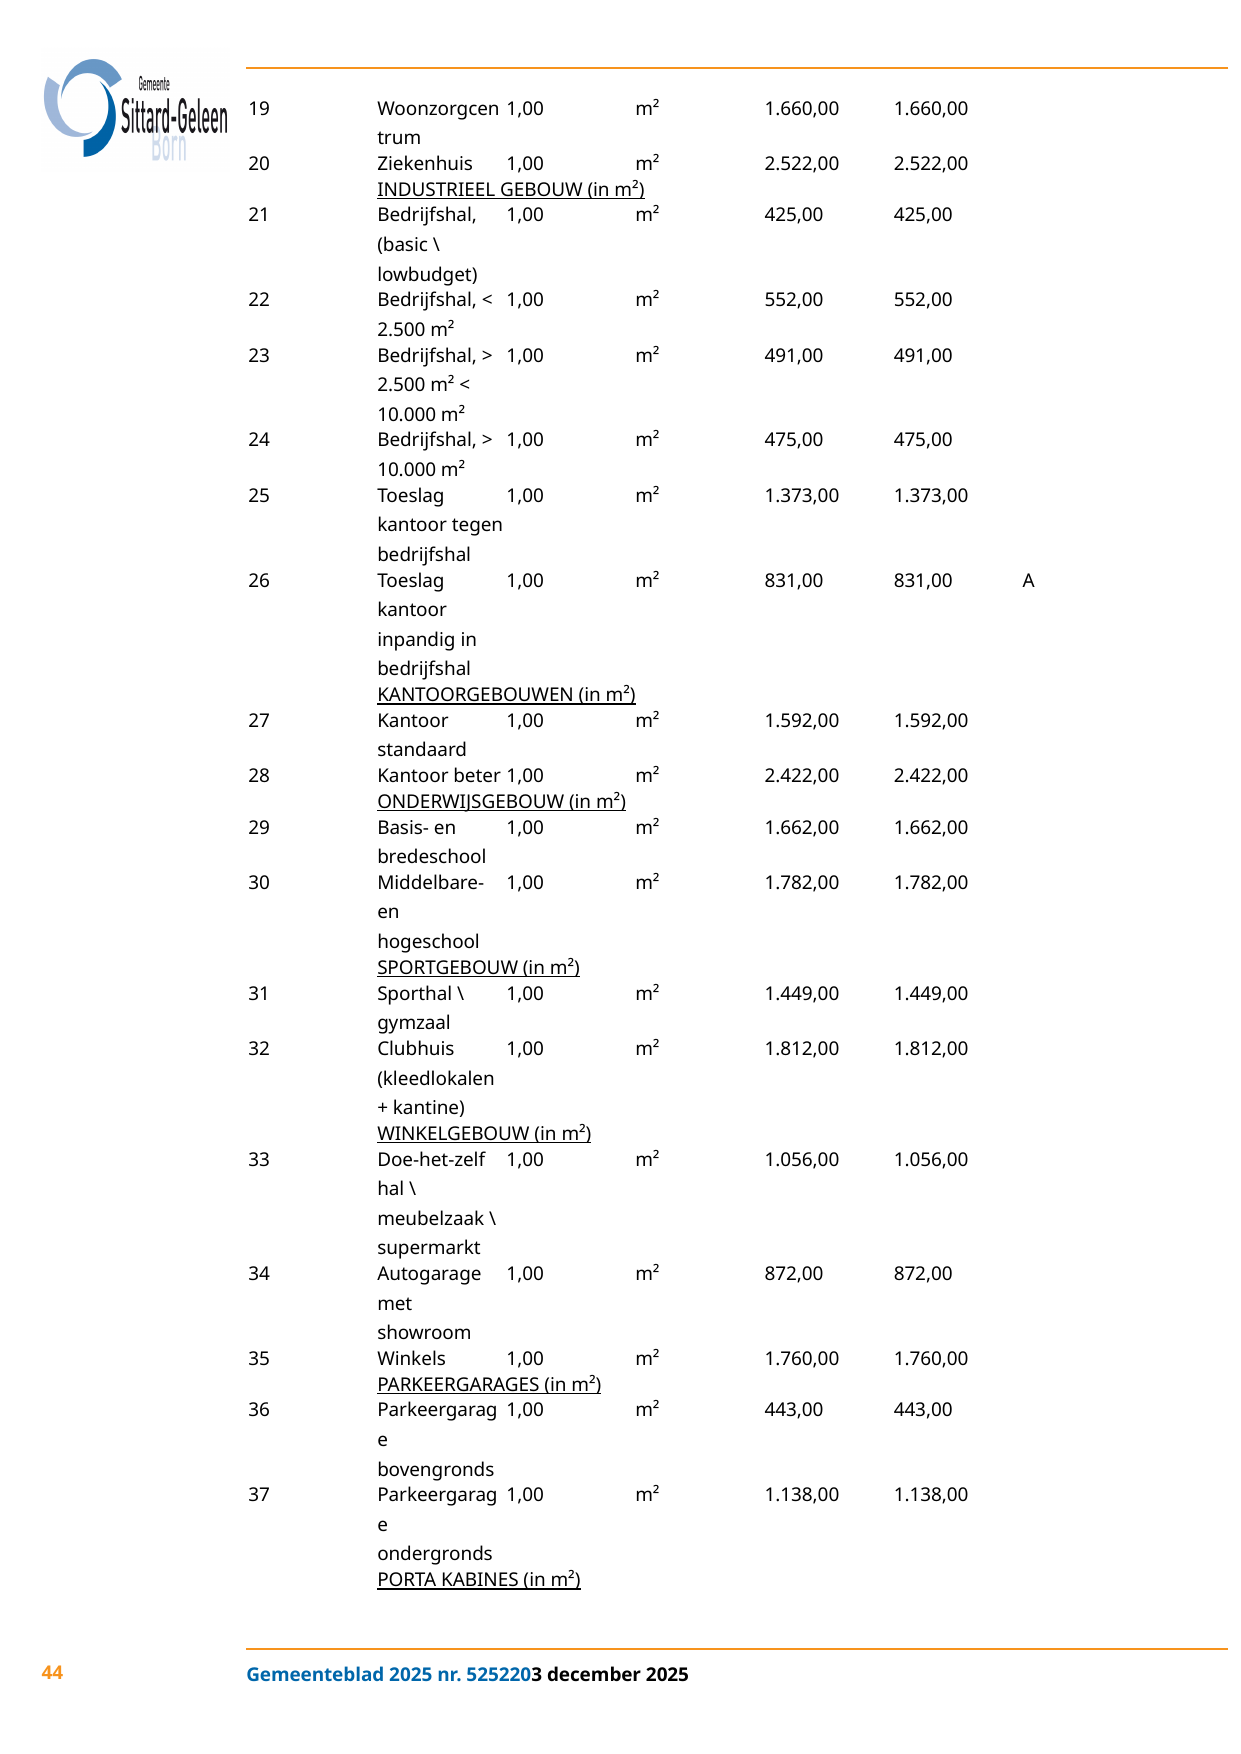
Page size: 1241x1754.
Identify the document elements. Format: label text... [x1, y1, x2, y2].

table_cell 1,00 [506, 1345, 635, 1371]
table_cell [248, 1371, 377, 1397]
table_cell INDUSTRIEEL GEBOUW (in m²) [377, 176, 1152, 202]
table_cell 25 [248, 482, 377, 567]
table_cell [1023, 482, 1152, 567]
table_cell 1.138,00 [764, 1481, 893, 1566]
table_cell 27 [248, 707, 377, 762]
table_cell m² [635, 202, 764, 286]
table_cell 1,00 [506, 869, 635, 954]
table_cell Sporthal \ gymzaal [377, 980, 506, 1035]
table_cell Bedrijfshal, > 2.500 m² < 10.000 m² [377, 342, 506, 427]
table_cell 831,00 [894, 567, 1022, 681]
table_cell Toeslag kantoor inpandig in bedrijfshal [377, 567, 506, 681]
table_cell [1023, 1345, 1152, 1371]
table_cell 831,00 [764, 567, 893, 681]
table_cell Woonzorgcentrum [377, 95, 506, 150]
table_cell [1023, 869, 1152, 954]
table_cell 2.522,00 [894, 150, 1022, 176]
table_cell 1.760,00 [894, 1345, 1022, 1371]
table_cell m² [635, 1397, 764, 1481]
table_cell 1,00 [506, 1146, 635, 1260]
table_cell m² [635, 95, 764, 150]
table_cell 35 [248, 1345, 377, 1371]
table_cell 1.760,00 [764, 1345, 893, 1371]
table_cell 22 [248, 286, 377, 342]
table_cell 1.660,00 [894, 95, 1022, 150]
table_cell 491,00 [764, 342, 893, 427]
table_cell [248, 176, 377, 202]
table_cell 36 [248, 1397, 377, 1481]
table_cell [248, 788, 377, 814]
table_cell m² [635, 707, 764, 762]
table_cell PORTA KABINES (in m²) [377, 1566, 1152, 1592]
table_cell 1,00 [506, 150, 635, 176]
table_cell [248, 954, 377, 980]
table_cell 872,00 [894, 1260, 1022, 1345]
table_cell 443,00 [894, 1397, 1022, 1481]
table_cell [1023, 342, 1152, 427]
table_cell 28 [248, 763, 377, 788]
table_cell [1023, 980, 1152, 1035]
table_cell 37 [248, 1481, 377, 1566]
table_cell 20 [248, 150, 377, 176]
table_cell [1023, 427, 1152, 482]
table_cell m² [635, 1481, 764, 1566]
table_cell 31 [248, 980, 377, 1035]
table_cell m² [635, 980, 764, 1035]
table_cell Doe-het-zelf hal \ meubelzaak \ supermarkt [377, 1146, 506, 1260]
table_cell [248, 681, 377, 707]
table_cell [1023, 1481, 1152, 1566]
table_cell Winkels [377, 1345, 506, 1371]
table_cell 1.373,00 [764, 482, 893, 567]
table_cell 475,00 [894, 427, 1022, 482]
table_cell Bedrijfshal, < 2.500 m² [377, 286, 506, 342]
table_cell KANTOORGEBOUWEN (in m²) [377, 681, 1152, 707]
table_cell 34 [248, 1260, 377, 1345]
table_cell Parkeergarage bovengronds [377, 1397, 506, 1481]
table_cell 2.422,00 [894, 763, 1022, 788]
table_cell 33 [248, 1146, 377, 1260]
table_cell 29 [248, 814, 377, 869]
table_cell m² [635, 150, 764, 176]
table_cell [1023, 1260, 1152, 1345]
picture [41, 47, 231, 172]
table_cell SPORTGEBOUW (in m²) [377, 954, 1152, 980]
table_cell 872,00 [764, 1260, 893, 1345]
table_cell 1,00 [506, 95, 635, 150]
table_cell [1023, 814, 1152, 869]
table_cell 1,00 [506, 286, 635, 342]
table_cell 425,00 [764, 202, 893, 286]
table_cell m² [635, 482, 764, 567]
table_cell 1.782,00 [764, 869, 893, 954]
table_cell 1,00 [506, 567, 635, 681]
table_cell 1.592,00 [894, 707, 1022, 762]
table_cell [1023, 95, 1152, 150]
table_cell Clubhuis (kleedlokalen + kantine) [377, 1035, 506, 1120]
table_cell 1.662,00 [764, 814, 893, 869]
table_cell [1023, 707, 1152, 762]
table_cell 1.449,00 [894, 980, 1022, 1035]
table_cell 1,00 [506, 814, 635, 869]
table_cell 1,00 [506, 482, 635, 567]
table_cell 1,00 [506, 342, 635, 427]
table_cell 1.660,00 [764, 95, 893, 150]
table_cell [248, 1566, 377, 1592]
table_cell 443,00 [764, 1397, 893, 1481]
table_cell Ziekenhuis [377, 150, 506, 176]
table_cell 491,00 [894, 342, 1022, 427]
table_cell 1,00 [506, 763, 635, 788]
table_cell [1023, 763, 1152, 788]
table_cell 1.056,00 [894, 1146, 1022, 1260]
table_cell 1.812,00 [894, 1035, 1022, 1120]
table_cell 24 [248, 427, 377, 482]
table_cell 552,00 [894, 286, 1022, 342]
table_cell 21 [248, 202, 377, 286]
table_cell Parkeergarage ondergronds [377, 1481, 506, 1566]
table_cell 26 [248, 567, 377, 681]
table_cell m² [635, 869, 764, 954]
table_cell A [1023, 567, 1152, 681]
table_cell m² [635, 1345, 764, 1371]
table_cell 1.662,00 [894, 814, 1022, 869]
table_cell m² [635, 1146, 764, 1260]
table_cell 475,00 [764, 427, 893, 482]
table_cell [248, 1120, 377, 1146]
table_cell 1,00 [506, 1260, 635, 1345]
table_cell 1.138,00 [894, 1481, 1022, 1566]
table_cell 30 [248, 869, 377, 954]
table_cell Middelbare- en hogeschool [377, 869, 506, 954]
table_cell 1.812,00 [764, 1035, 893, 1120]
table_cell Basis- en bredeschool [377, 814, 506, 869]
table_cell ONDERWIJSGEBOUW (in m²) [377, 788, 1152, 814]
table_cell 1,00 [506, 980, 635, 1035]
table_cell 2.522,00 [764, 150, 893, 176]
table_cell Kantoor beter [377, 763, 506, 788]
table_cell 425,00 [894, 202, 1022, 286]
table_cell 1.592,00 [764, 707, 893, 762]
table_cell 1.449,00 [764, 980, 893, 1035]
table_cell Bedrijfshal, (basic \ lowbudget) [377, 202, 506, 286]
table_cell m² [635, 342, 764, 427]
table_cell m² [635, 286, 764, 342]
table_cell m² [635, 814, 764, 869]
table_cell m² [635, 1260, 764, 1345]
table_cell 1.373,00 [894, 482, 1022, 567]
table_cell [1023, 1035, 1152, 1120]
table_cell [1023, 1146, 1152, 1260]
table_cell 32 [248, 1035, 377, 1120]
table_cell PARKEERGARAGES (in m²) [377, 1371, 1152, 1397]
table_cell 19 [248, 95, 377, 150]
table_cell m² [635, 763, 764, 788]
table_cell 1,00 [506, 1481, 635, 1566]
table_cell Kantoor standaard [377, 707, 506, 762]
table_cell [1023, 1397, 1152, 1481]
table_cell 1.056,00 [764, 1146, 893, 1260]
table_cell Autogarage met showroom [377, 1260, 506, 1345]
table_cell [1023, 202, 1152, 286]
table_cell 1,00 [506, 1035, 635, 1120]
table_cell [1023, 150, 1152, 176]
table_cell [1023, 286, 1152, 342]
table_cell 1,00 [506, 1397, 635, 1481]
table_cell 2.422,00 [764, 763, 893, 788]
table_cell 552,00 [764, 286, 893, 342]
table_cell m² [635, 427, 764, 482]
table_cell WINKELGEBOUW (in m²) [377, 1120, 1152, 1146]
table_cell m² [635, 1035, 764, 1120]
table_cell Toeslag kantoor tegen bedrijfshal [377, 482, 506, 567]
table_cell 1,00 [506, 427, 635, 482]
table_cell 1,00 [506, 707, 635, 762]
table_cell Bedrijfshal, > 10.000 m² [377, 427, 506, 482]
table_cell 1.782,00 [894, 869, 1022, 954]
table_cell m² [635, 567, 764, 681]
table_cell 23 [248, 342, 377, 427]
table_cell 1,00 [506, 202, 635, 286]
